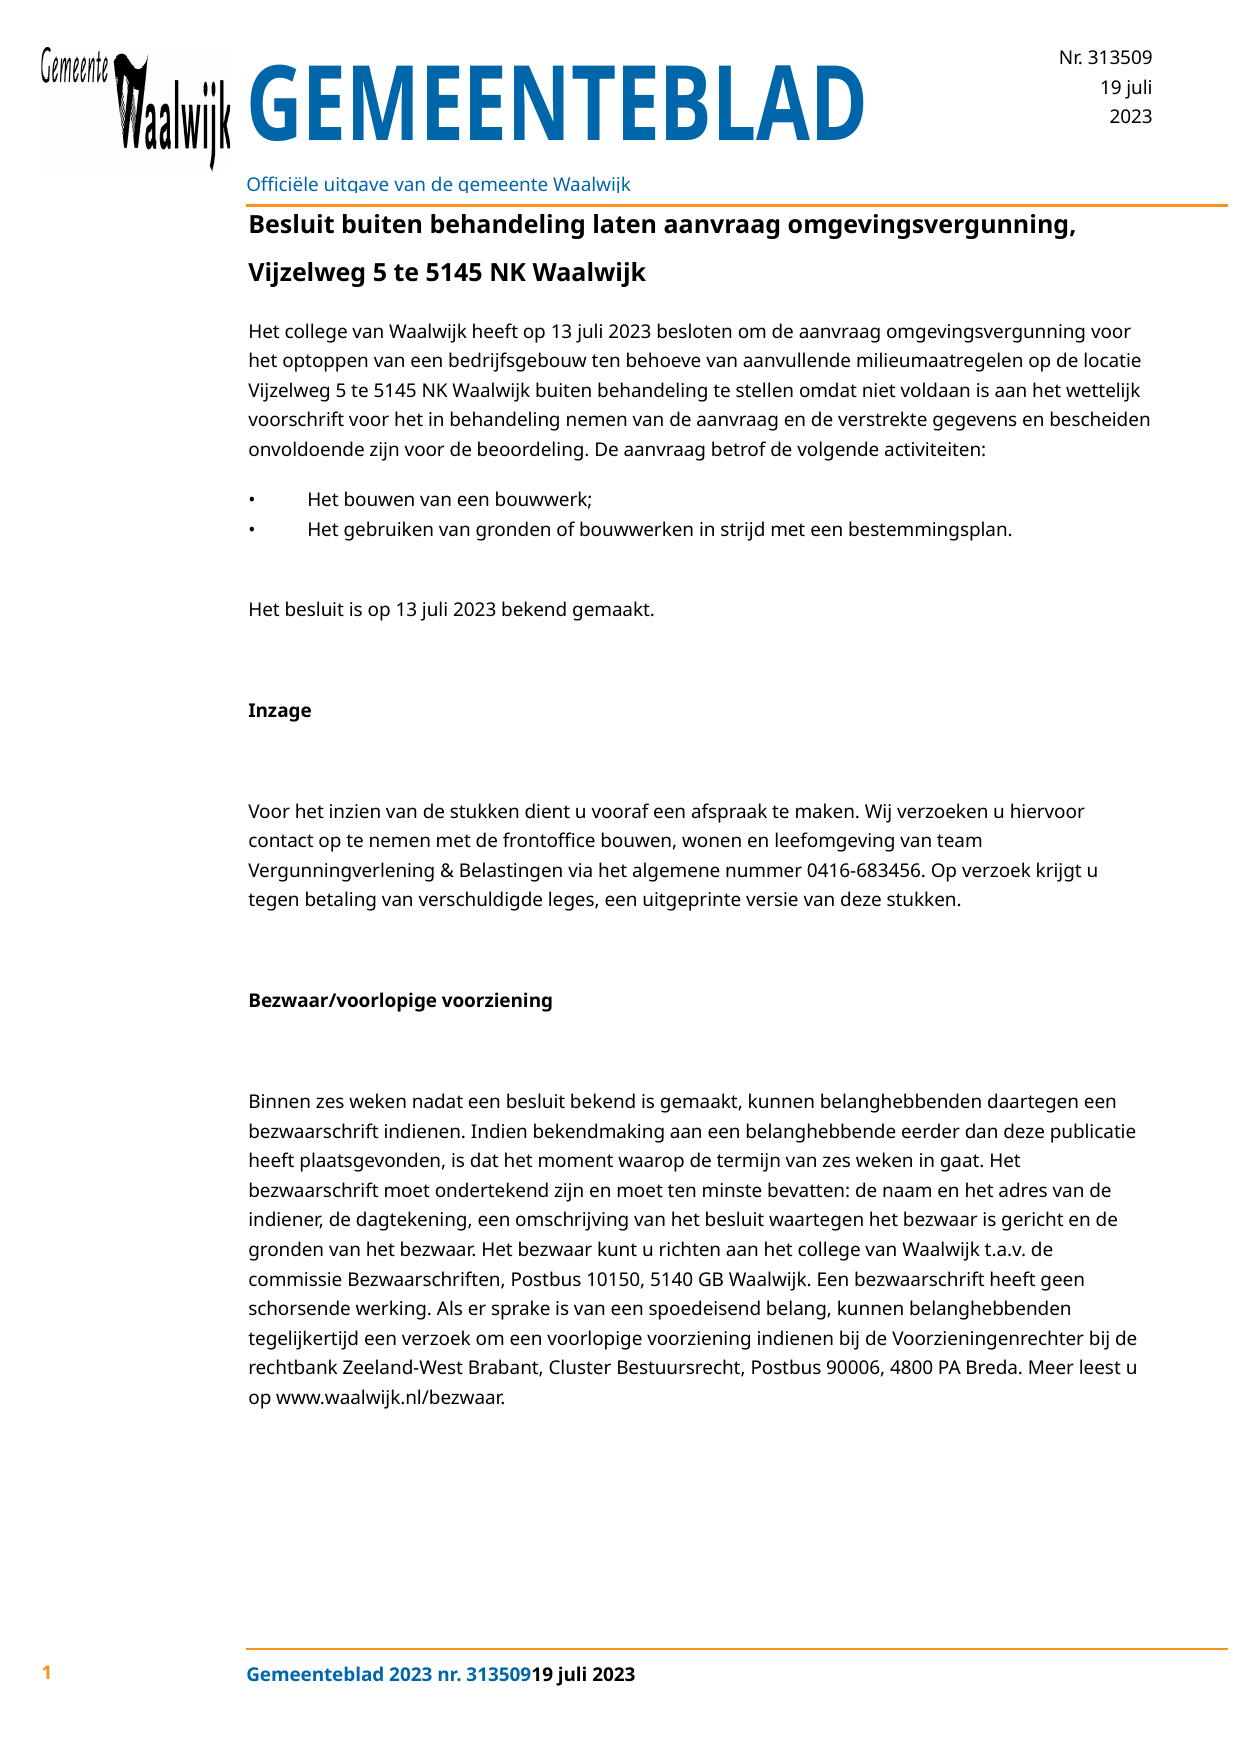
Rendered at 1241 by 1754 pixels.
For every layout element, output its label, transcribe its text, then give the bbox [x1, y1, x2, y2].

list Het gebruiken van gronden of bouwwerken in strijd met een bestemmingsplan. [248, 516, 1152, 542]
text Inzage [248, 697, 1152, 723]
list Het bouwen van een bouwwerk; [248, 487, 1152, 512]
text Binnen zes weken nadat een besluit bekend is gemaakt, kunnen belanghebbenden daartegen een bezwaarschrift indienen. Indien bekendmaking aan een belanghebbende eerder dan deze publicatie heeft plaatsgevonden, is dat het moment waarop de termijn van zes weken in gaat. Het bezwaarschrift moet ondertekend zijn en moet ten minste bevatten: de naam en het adres van de indiener, de dagtekening, een omschrijving van het besluit waartegen het bezwaar is gericht en de gronden van het bezwaar. Het bezwaar kunt u richten aan het college van Waalwijk t.a.v. de commissie Bezwaarschriften, Postbus 10150, 5140 GB Waalwijk. Een bezwaarschrift heeft geen schorsende werking. Als er sprake is van een spoedeisend belang, kunnen belanghebbenden tegelijkertijd een verzoek om een voorlopige voorziening indienen bij de Voorzieningenrechter bij de rechtbank Zeeland-West Brabant, Cluster Bestuursrecht, Postbus 90006, 4800 PA Breda. Meer leest u op www.waalwijk.nl/bezwaar. [248, 1088, 1152, 1410]
text Voor het inzien van de stukken dient u vooraf een afspraak te maken. Wij verzoeken u hiervoor contact op te nemen met de frontoffice bouwen, wonen en leefomgeving van team Vergunningverlening & Belastingen via het algemene nummer 0416-683456. Op verzoek krijgt u tegen betaling van verschuldigde leges, een uitgeprinte versie van deze stukken. [248, 798, 1152, 912]
picture [41, 47, 231, 172]
text Bezwaar/voorlopige voorziening [248, 987, 1152, 1013]
text Het college van Waalwijk heeft op 13 juli 2023 besloten om de aanvraag omgevingsvergunning voor het optoppen van een bedrijfsgebouw ten behoeve van aanvullende milieumaatregelen op de locatie Vijzelweg 5 te 5145 NK Waalwijk buiten behandeling te stellen omdat niet voldaan is aan het wettelijk voorschrift voor het in behandeling nemen van de aanvraag en de verstrekte gegevens en bescheiden onvoldoende zijn voor de beoordeling. De aanvraag betrof de volgende activiteiten: [248, 318, 1152, 462]
text Besluit buiten behandeling laten aanvraag omgevingsvergunning, Vijzelweg 5 te 5145 NK Waalwijk [248, 207, 1152, 288]
text Het besluit is op 13 juli 2023 bekend gemaakt. [248, 596, 1152, 622]
